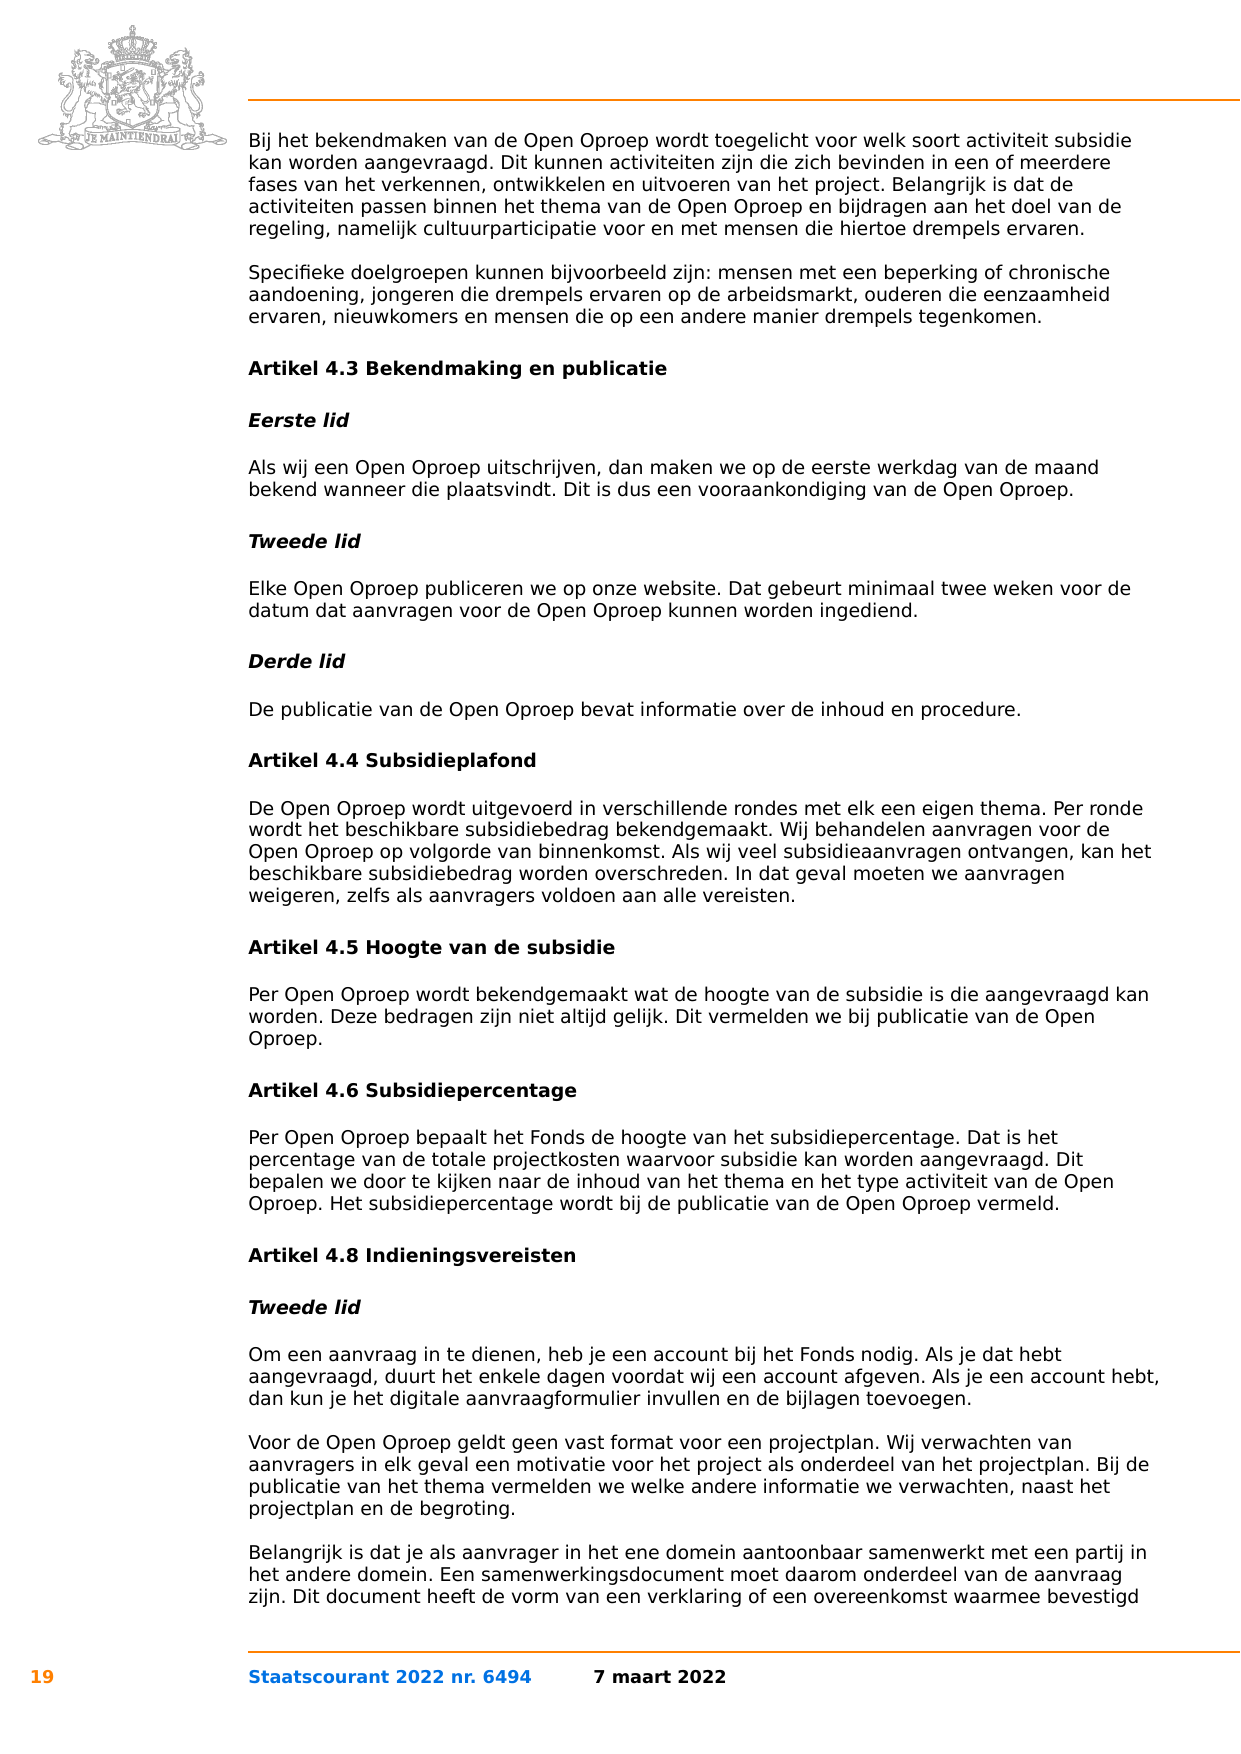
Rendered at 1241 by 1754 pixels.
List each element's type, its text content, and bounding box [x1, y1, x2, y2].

subtitle Artikel 4.8 Indieningsvereisten [248, 1245, 1163, 1267]
subtitle Artikel 4.6 Subsidiepercentage [248, 1080, 1163, 1102]
text Per Open Oproep wordt bekendgemaakt wat de hoogte van de subsidie is die aangevraagd kan worden. Deze bedragen zijn niet altijd gelijk. Dit vermelden we bij publicatie van de Open Oproep. [248, 984, 1163, 1050]
text Voor de Open Oproep geldt geen vast format voor een projectplan. Wij verwachten van aanvragers in elk geval een motivatie voor het project als onderdeel van het projectplan. Bij de publicatie van het thema vermelden we welke andere informatie we verwachten, naast het projectplan en de begroting. [248, 1432, 1163, 1520]
text De Open Oproep wordt uitgevoerd in verschillende rondes met elk een eigen thema. Per ronde wordt het beschikbare subsidiebedrag bekendgemaakt. Wij behandelen aanvragen voor de Open Oproep op volgorde van binnenkomst. Als wij veel subsidieaanvragen ontvangen, kan het beschikbare subsidiebedrag worden overschreden. In dat geval moeten we aanvragen weigeren, zelfs als aanvragers voldoen aan alle vereisten. [248, 797, 1163, 907]
text Bij het bekendmaken van de Open Oproep wordt toegelicht voor welk soort activiteit subsidie kan worden aangevraagd. Dit kunnen activiteiten zijn die zich bevinden in een of meerdere fases van het verkennen, ontwikkelen en uitvoeren van het project. Belangrijk is dat de activiteiten passen binnen het thema van de Open Oproep en bijdragen aan het doel van de regeling, namelijk cultuurparticipatie voor en met mensen die hiertoe drempels ervaren. [248, 130, 1163, 240]
subtitle Tweede lid [248, 1297, 1163, 1319]
subtitle Eerste lid [248, 409, 1163, 432]
subtitle Artikel 4.4 Subsidieplafond [248, 750, 1163, 772]
subtitle Artikel 4.3 Bekendmaking en publicatie [248, 358, 1163, 379]
subtitle Derde lid [248, 651, 1163, 673]
text Specifieke doelgroepen kunnen bijvoorbeeld zijn: mensen met een beperking of chronische aandoening, jongeren die drempels ervaren op de arbeidsmarkt, ouderen die eenzaamheid ervaren, nieuwkomers en mensen die op een andere manier drempels tegenkomen. [248, 262, 1163, 328]
text Elke Open Oproep publiceren we op onze website. Dat gebeurt minimaal twee weken voor de datum dat aanvragen voor de Open Oproep kunnen worden ingediend. [248, 577, 1163, 621]
text De publicatie van de Open Oproep bevat informatie over de inhoud en procedure. [248, 698, 1163, 720]
subtitle Tweede lid [248, 531, 1163, 552]
text Om een aanvraag in te dienen, heb je een account bij het Fonds nodig. Als je dat hebt aangevraagd, duurt het enkele dagen voordat wij een account afgeven. Als je een account hebt, dan kun je het digitale aanvraagformulier invullen en de bijlagen toevoegen. [248, 1344, 1163, 1410]
text Als wij een Open Oproep uitschrijven, dan maken we op de eerste werkdag van de maand bekend wanneer die plaatsvindt. Dit is dus een vooraankondiging van de Open Oproep. [248, 457, 1163, 501]
text Belangrijk is dat je als aanvrager in het ene domein aantoonbaar samenwerkt met een partij in het andere domein. Een samenwerkingsdocument moet daarom onderdeel van de aanvraag zijn. Dit document heeft de vorm van een verklaring of een overeenkomst waarmee bevestigd [248, 1542, 1163, 1608]
subtitle Artikel 4.5 Hoogte van de subsidie [248, 937, 1163, 959]
picture [38, 25, 227, 150]
text Per Open Oproep bepaalt het Fonds de hoogte van het subsidiepercentage. Dat is het percentage van de totale projectkosten waarvoor subsidie kan worden aangevraagd. Dit bepalen we door te kijken naar de inhoud van het thema en het type activiteit van de Open Oproep. Het subsidiepercentage wordt bij de publicatie van de Open Oproep vermeld. [248, 1127, 1163, 1215]
